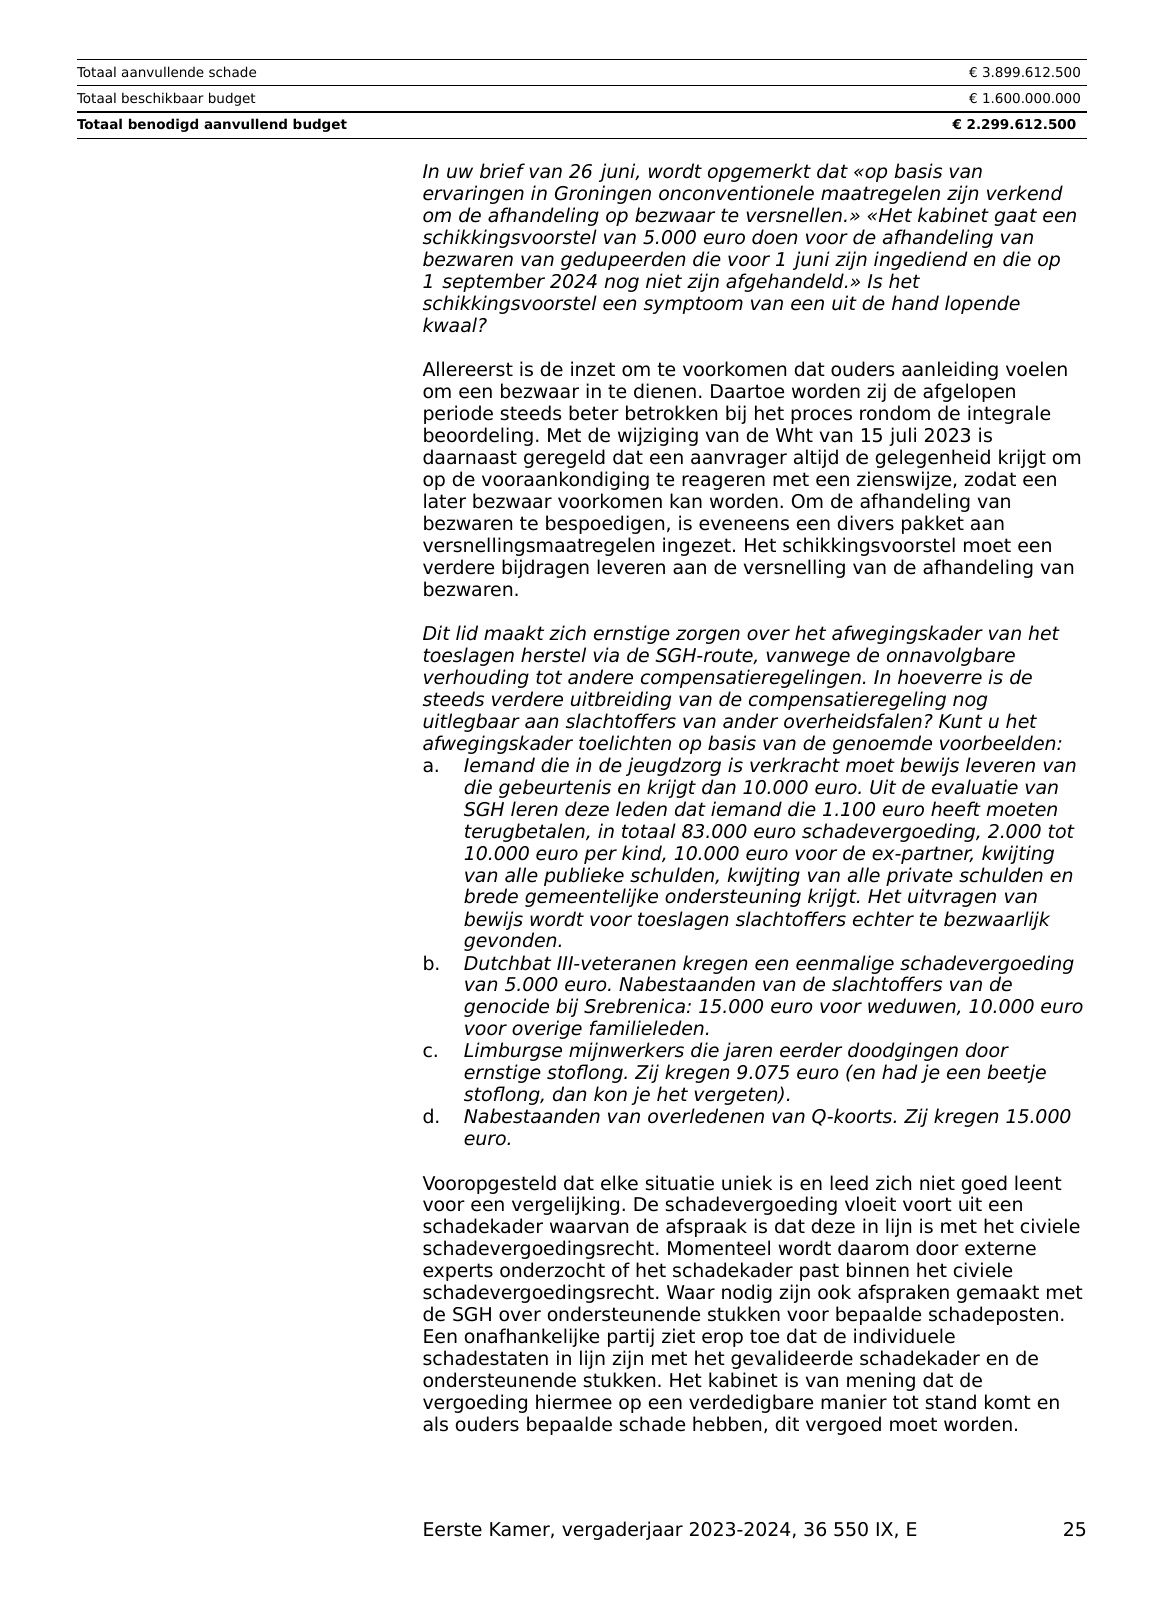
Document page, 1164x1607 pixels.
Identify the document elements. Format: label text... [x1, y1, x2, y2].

table_cell € 2.299.612.500 [850, 113, 1087, 137]
table_cell Totaal beschikbaar budget [77, 86, 850, 111]
table_header Totaal aanvullende schade [77, 60, 850, 85]
text In uw brief van 26 juni, wordt opgemerkt dat «op basis van ervaringen in Groningen onconventionele maatregelen zijn verkend om de afhandeling op bezwaar te versnellen.» «Het kabinet gaat een schikkingsvoorstel van 5.000 euro doen voor de afhandeling van bezwaren van gedupeerden die voor 1 juni zijn ingediend en die op 1 september 2024 nog niet zijn afgehandeld.» Is het schikkingsvoorstel een symptoom van een uit de hand lopende kwaal? [422, 161, 1087, 337]
text a. Iemand die in de jeugdzorg is verkracht moet bewijs leveren van die gebeurtenis en krijgt dan 10.000 euro. Uit de evaluatie van SGH leren deze leden dat iemand die 1.100 euro heeft moeten terugbetalen, in totaal 83.000 euro schadevergoeding, 2.000 tot 10.000 euro per kind, 10.000 euro voor de ex-partner, kwijting van alle publieke schulden, kwijting van alle private schulden en brede gemeentelijke ondersteuning krijgt. Het uitvragen van bewijs wordt voor toeslagen slachtoffers echter te bezwaarlijk gevonden. [422, 754, 1087, 952]
table_header € 3.899.612.500 [850, 60, 1087, 85]
text d. Nabestaanden van overledenen van Q-koorts. Zij kregen 15.000 euro. [422, 1106, 1087, 1150]
text Dit lid maakt zich ernstige zorgen over het afwegingskader van het toeslagen herstel via de SGH-route, vanwege de onnavolgbare verhouding tot andere compensatieregelingen. In hoeverre is de steeds verdere uitbreiding van de compensatieregeling nog uitlegbaar aan slachtoffers van ander overheidsfalen? Kunt u het afwegingskader toelichten op basis van de genoemde voorbeelden: [422, 623, 1087, 754]
text c. Limburgse mijnwerkers die jaren eerder doodgingen door ernstige stoflong. Zij kregen 9.075 euro (en had je een beetje stoflong, dan kon je het vergeten). [422, 1040, 1087, 1106]
table_cell € 1.600.000.000 [850, 86, 1087, 111]
text Allereerst is de inzet om te voorkomen dat ouders aanleiding voelen om een bezwaar in te dienen. Daartoe worden zij de afgelopen periode steeds beter betrokken bij het proces rondom de integrale beoordeling. Met de wijziging van de Wht van 15 juli 2023 is daarnaast geregeld dat een aanvrager altijd de gelegenheid krijgt om op de vooraankondiging te reageren met een zienswijze, zodat een later bezwaar voorkomen kan worden. Om de afhandeling van bezwaren te bespoedigen, is eveneens een divers pakket aan versnellingsmaatregelen ingezet. Het schikkingsvoorstel moet een verdere bijdragen leveren aan de versnelling van de afhandeling van bezwaren. [422, 359, 1087, 601]
text Vooropgesteld dat elke situatie uniek is en leed zich niet goed leent voor een vergelijking. De schadevergoeding vloeit voort uit een schadekader waarvan de afspraak is dat deze in lijn is met het civiele schadevergoedingsrecht. Momenteel wordt daarom door externe experts onderzocht of het schadekader past binnen het civiele schadevergoedingsrecht. Waar nodig zijn ook afspraken gemaakt met de SGH over ondersteunende stukken voor bepaalde schadeposten. Een onafhankelijke partij ziet erop toe dat de individuele schadestaten in lijn zijn met het gevalideerde schadekader en de ondersteunende stukken. Het kabinet is van mening dat de vergoeding hiermee op een verdedigbare manier tot stand komt en als ouders bepaalde schade hebben, dit vergoed moet worden. [422, 1172, 1087, 1436]
text b. Dutchbat III-veteranen kregen een eenmalige schadevergoeding van 5.000 euro. Nabestaanden van de slachtoffers van de genocide bij Srebrenica: 15.000 euro voor weduwen, 10.000 euro voor overige familieleden. [422, 952, 1087, 1040]
table_cell Totaal benodigd aanvullend budget [77, 113, 850, 137]
